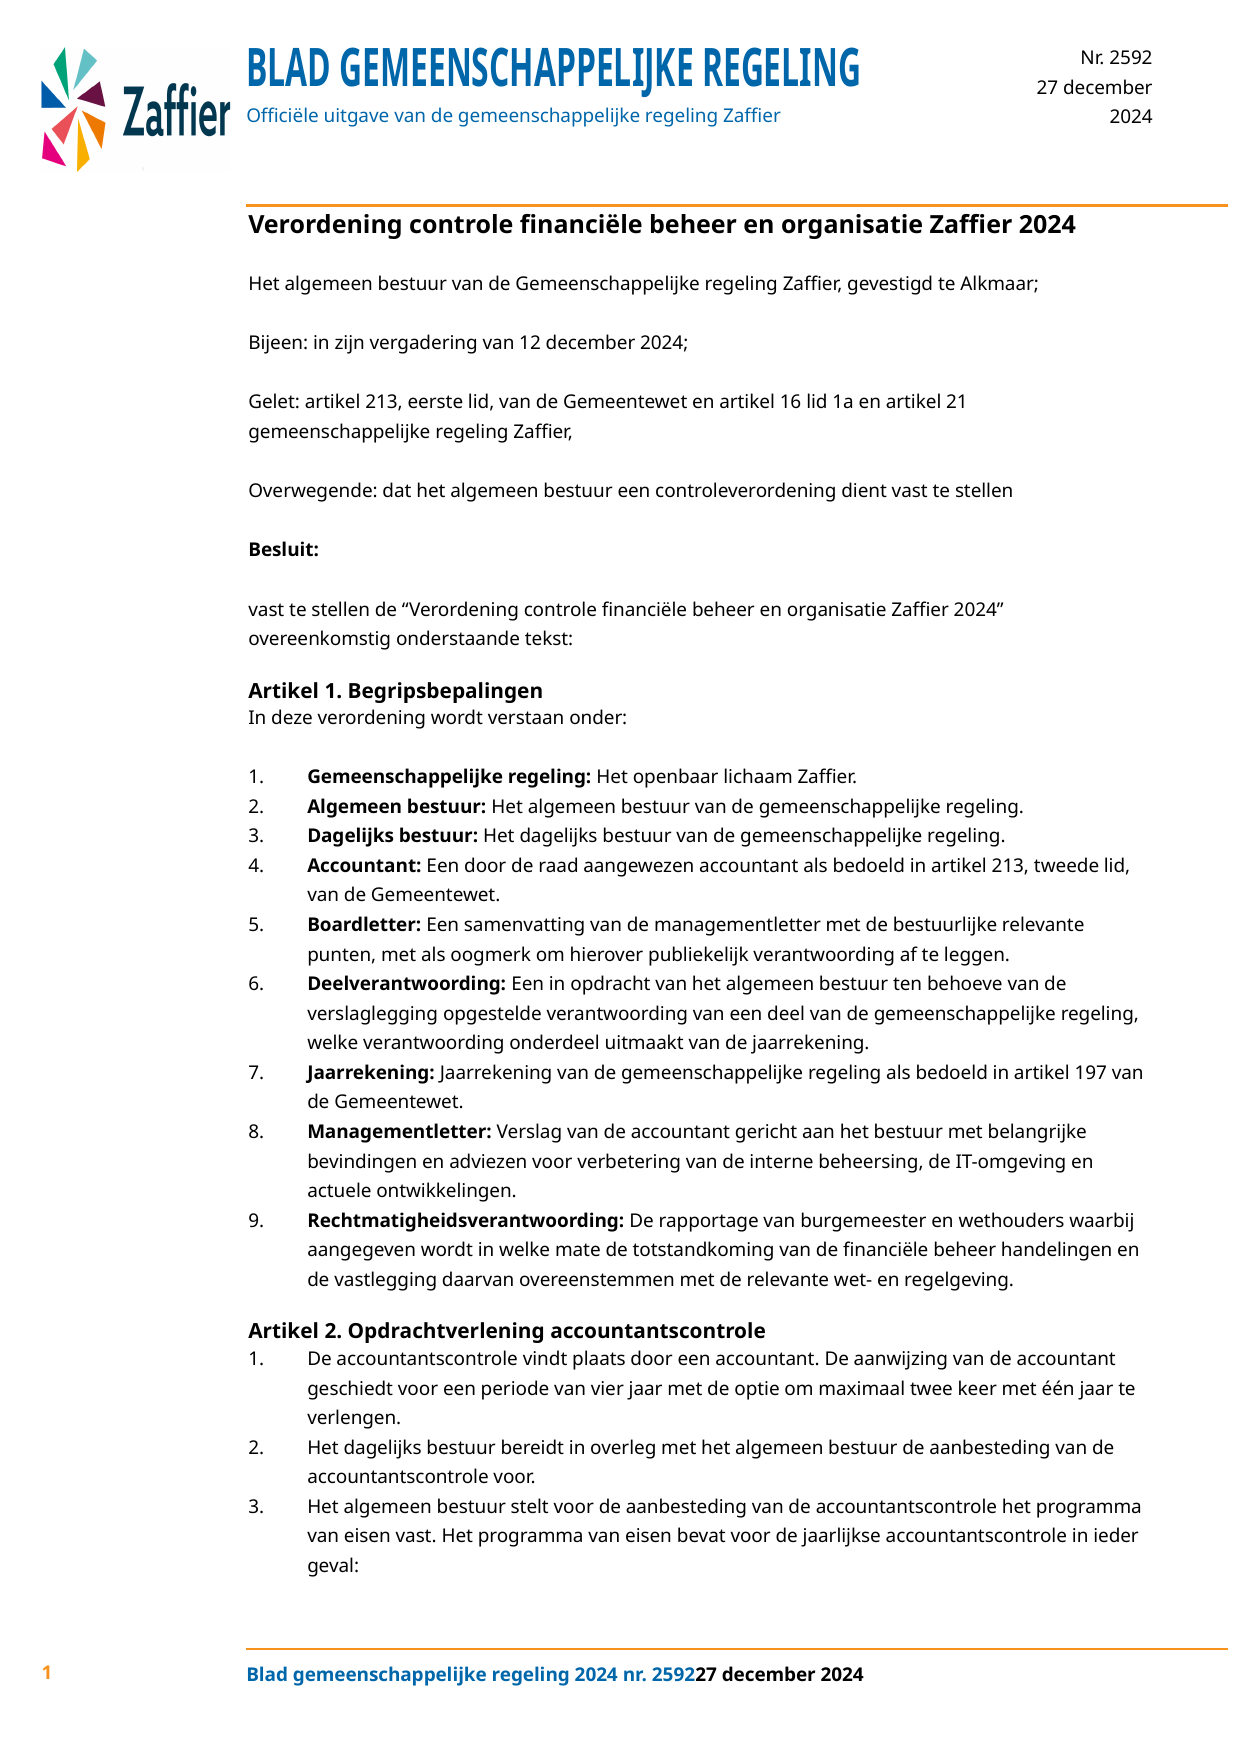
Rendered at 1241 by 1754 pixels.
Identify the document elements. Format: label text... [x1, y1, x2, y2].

list Algemeen bestuur: Het algemeen bestuur van de gemeenschappelijke regeling. [248, 793, 1152, 819]
list Boardletter: Een samenvatting van de managementletter met de bestuurlijke relevante punten, met als oogmerk om hierover publiekelijk verantwoording af te leggen. [248, 911, 1152, 967]
text Bijeen: in zijn vergadering van 12 december 2024; [248, 329, 1152, 355]
list Accountant: Een door de raad aangewezen accountant als bedoeld in artikel 213, tweede lid, van de Gemeentewet. [248, 852, 1152, 907]
text Artikel 2. Opdrachtverlening accountantscontrole [248, 1317, 1152, 1345]
text Besluit: [248, 537, 1152, 562]
list Managementletter: Verslag van de accountant gericht aan het bestuur met belangrijke bevindingen en adviezen voor verbetering van de interne beheersing, de IT-omgeving en actuele ontwikkelingen. [248, 1118, 1152, 1203]
list Gemeenschappelijke regeling: Het openbaar lichaam Zaffier. [248, 763, 1152, 789]
list Jaarrekening: Jaarrekening van de gemeenschappelijke regeling als bedoeld in artikel 197 van de Gemeentewet. [248, 1059, 1152, 1114]
text In deze verordening wordt verstaan onder: [248, 704, 1152, 730]
list Dagelijks bestuur: Het dagelijks bestuur van de gemeenschappelijke regeling. [248, 822, 1152, 848]
text Verordening controle financiële beheer en organisatie Zaffier 2024 [248, 207, 1152, 241]
picture [41, 47, 231, 172]
list Rechtmatigheidsverantwoording: De rapportage van burgemeester en wethouders waarbij aangegeven wordt in welke mate de totstandkoming van de financiële beheer handelingen en de vastlegging daarvan overeenstemmen met de relevante wet- en regelgeving. [248, 1207, 1152, 1292]
list Het dagelijks bestuur bereidt in overleg met het algemeen bestuur de aanbesteding van de accountantscontrole voor. [248, 1434, 1152, 1489]
text Overwegende: dat het algemeen bestuur een controleverordening dient vast te stellen [248, 477, 1152, 503]
list Deelverantwoording: Een in opdracht van het algemeen bestuur ten behoeve van de verslaglegging opgestelde verantwoording van een deel van de gemeenschappelijke regeling, welke verantwoording onderdeel uitmaakt van de jaarrekening. [248, 970, 1152, 1055]
list Het algemeen bestuur stelt voor de aanbesteding van de accountantscontrole het programma van eisen vast. Het programma van eisen bevat voor de jaarlijkse accountantscontrole in ieder geval: [248, 1493, 1152, 1578]
list De accountantscontrole vindt plaats door een accountant. De aanwijzing van de accountant geschiedt voor een periode van vier jaar met de optie om maximaal twee keer met één jaar te verlengen. [248, 1345, 1152, 1430]
text Gelet: artikel 213, eerste lid, van de Gemeentewet en artikel 16 lid 1a en artikel 21 gemeenschappelijke regeling Zaffier, [248, 389, 1152, 444]
text Het algemeen bestuur van de Gemeenschappelijke regeling Zaffier, gevestigd te Alkmaar; [248, 270, 1152, 296]
text Artikel 1. Begripsbepalingen [248, 676, 1152, 704]
text vast te stellen de “Verordening controle financiële beheer en organisatie Zaffier 2024” overeenkomstig onderstaande tekst: [248, 596, 1152, 651]
